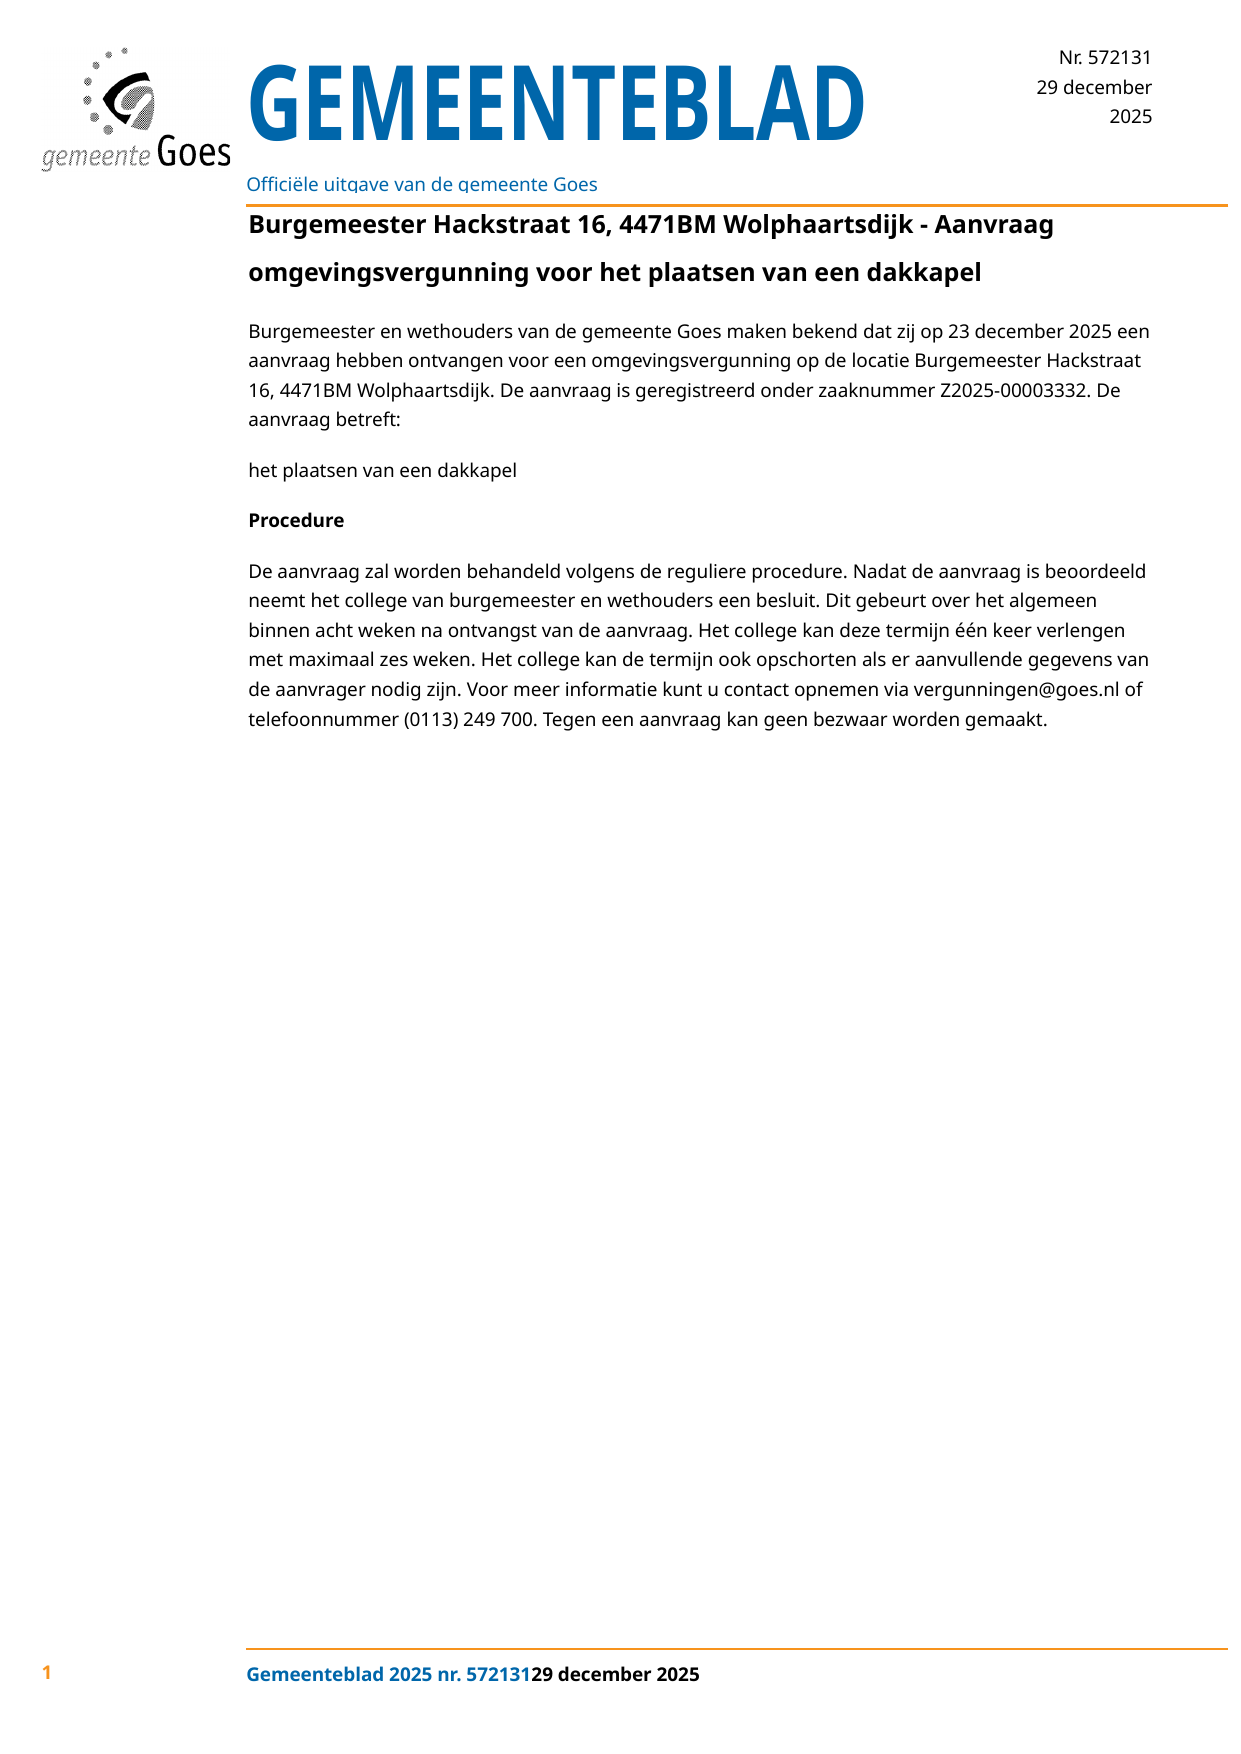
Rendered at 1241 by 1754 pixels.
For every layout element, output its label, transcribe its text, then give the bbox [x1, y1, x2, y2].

text het plaatsen van een dakkapel [248, 457, 1152, 483]
text Procedure [248, 507, 1152, 533]
text Burgemeester en wethouders van de gemeente Goes maken bekend dat zij op 23 december 2025 een aanvraag hebben ontvangen voor een omgevingsvergunning op de locatie Burgemeester Hackstraat 16, 4471BM Wolphaartsdijk. De aanvraag is geregistreerd onder zaaknummer Z2025-00003332. De aanvraag betreft: [248, 318, 1152, 432]
text De aanvraag zal worden behandeld volgens de reguliere procedure. Nadat de aanvraag is beoordeeld neemt het college van burgemeester en wethouders een besluit. Dit gebeurt over het algemeen binnen acht weken na ontvangst van de aanvraag. Het college kan deze termijn één keer verlengen met maximaal zes weken. Het college kan de termijn ook opschorten als er aanvullende gegevens van de aanvrager nodig zijn. Voor meer informatie kunt u contact opnemen via vergunningen@goes.nl of telefoonnummer (0113) 249 700. Tegen een aanvraag kan geen bezwaar worden gemaakt. [248, 558, 1152, 732]
picture [41, 47, 231, 172]
text Burgemeester Hackstraat 16, 4471BM Wolphaartsdijk - Aanvraag omgevingsvergunning voor het plaatsen van een dakkapel [248, 207, 1152, 288]
